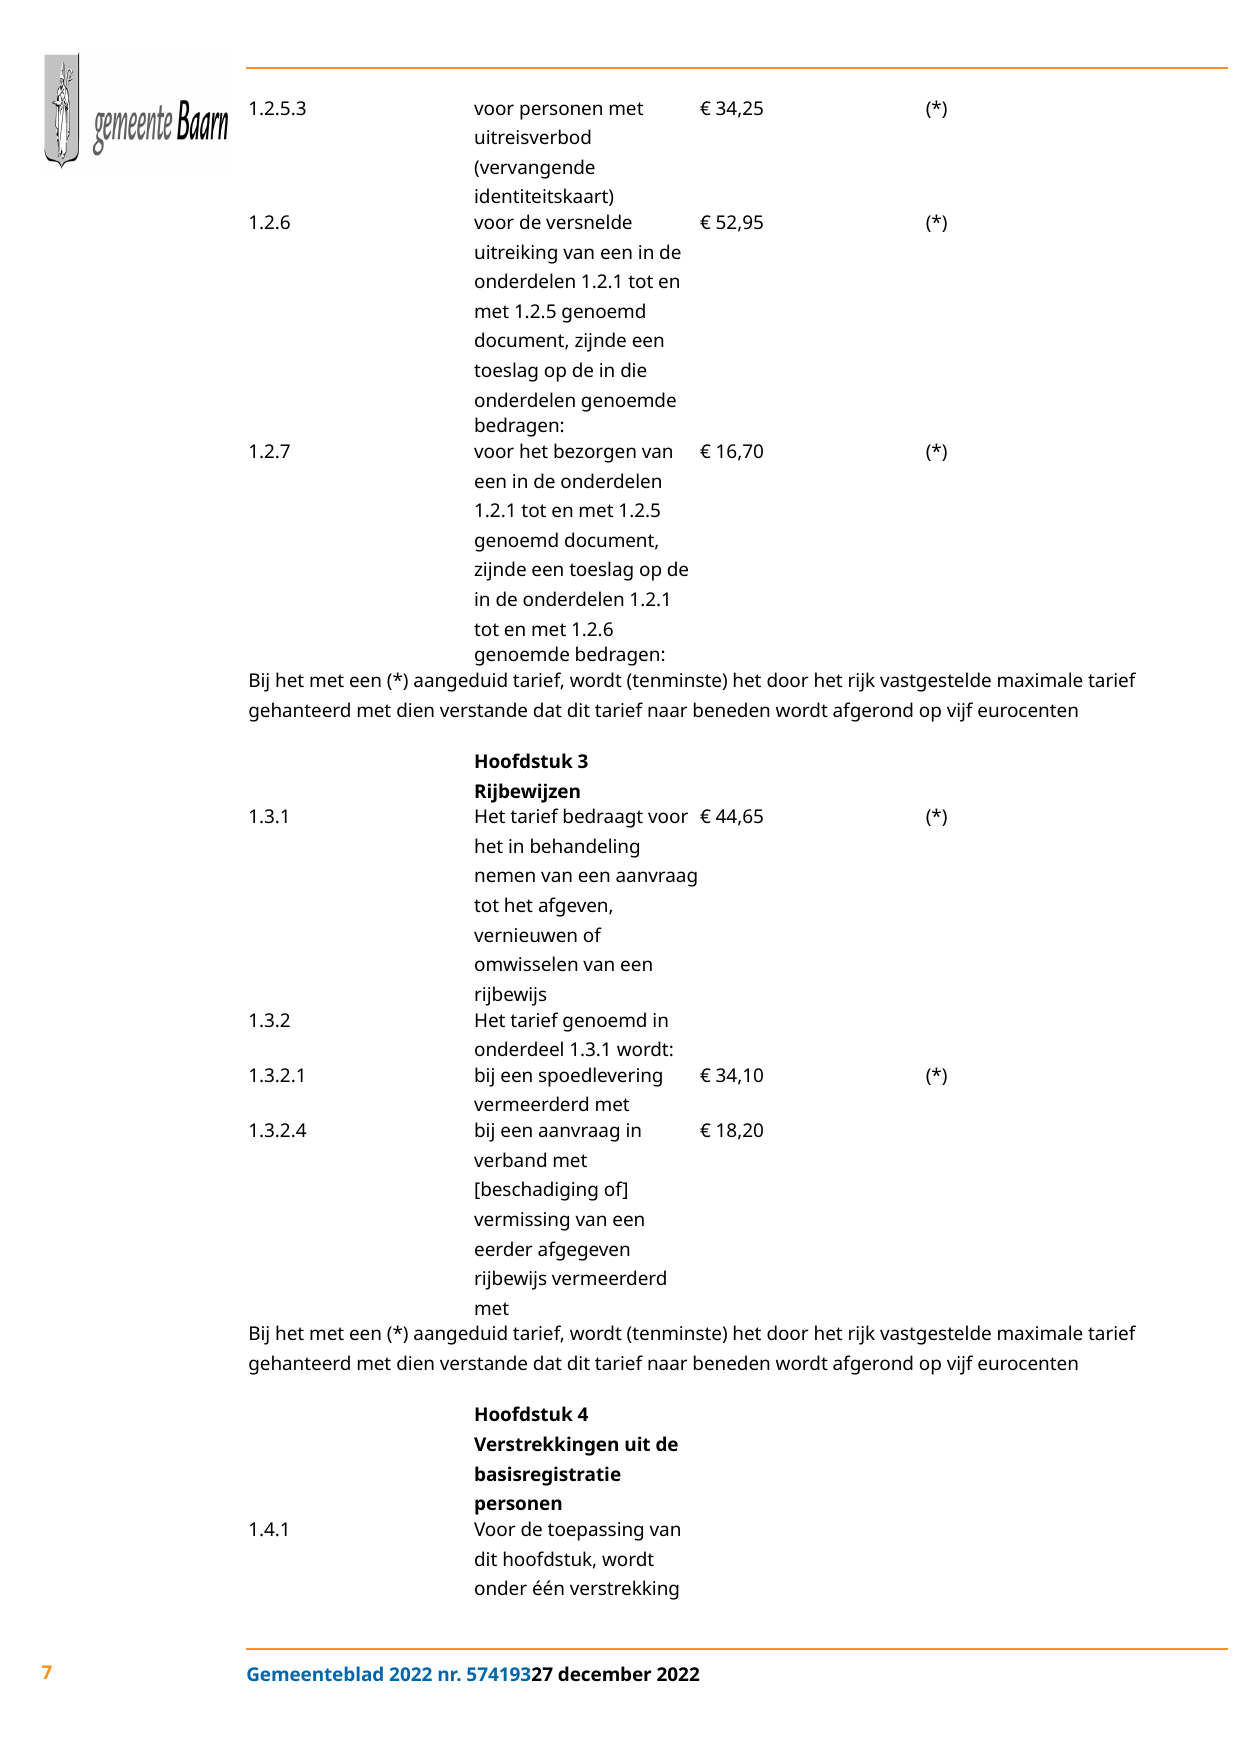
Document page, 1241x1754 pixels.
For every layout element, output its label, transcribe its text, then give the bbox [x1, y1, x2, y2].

table_cell [474, 723, 700, 748]
table_cell [926, 748, 1152, 803]
table_cell 1.2.6 [248, 209, 474, 412]
table_cell € 44,65 [700, 804, 926, 1007]
table_cell bij een aanvraag in verband met [beschadiging of] vermissing van een eerder afgegeven rijbewijs vermeerderd met [474, 1118, 700, 1321]
table_cell genoemde bedragen: [474, 641, 700, 667]
table_cell [248, 413, 474, 438]
table_cell Het tarief genoemd in onderdeel 1.3.1 wordt: [474, 1007, 700, 1062]
table_cell [248, 641, 474, 667]
table_cell [700, 1516, 926, 1601]
table_cell € 18,20 [700, 1118, 926, 1321]
table_cell (*) [926, 438, 1152, 641]
table_cell [700, 413, 926, 438]
table_cell [926, 1118, 1152, 1321]
table_cell [474, 1376, 700, 1402]
table_cell [926, 1516, 1152, 1601]
table_cell [926, 1402, 1152, 1516]
picture [41, 47, 231, 172]
table_cell 1.3.2.1 [248, 1062, 474, 1117]
table_cell 1.3.2 [248, 1007, 474, 1062]
table_cell Hoofdstuk 4 Verstrekkingen uit de basisregistratie personen [474, 1402, 700, 1516]
table_cell [700, 1007, 926, 1062]
table_cell [926, 413, 1152, 438]
table_cell Voor de toepassing van dit hoofdstuk, wordt onder één verstrekking [474, 1516, 700, 1601]
table_cell [926, 723, 1152, 748]
table_cell Bij het met een (*) aangeduid tarief, wordt (tenminste) het door het rijk vastgestelde maximale tarief gehanteerd met dien verstande dat dit tarief naar beneden wordt afgerond op vijf eurocenten [248, 1321, 1152, 1376]
table_cell Het tarief bedraagt voor het in behandeling nemen van een aanvraag tot het afgeven, vernieuwen of omwisselen van een rijbewijs [474, 804, 700, 1007]
table_cell [700, 1402, 926, 1516]
table_cell € 52,95 [700, 209, 926, 412]
table_cell voor personen met uitreisverbod (vervangende identiteitskaart) [474, 95, 700, 209]
table_cell 1.3.2.4 [248, 1118, 474, 1321]
table_cell 1.2.7 [248, 438, 474, 641]
table_cell Bij het met een (*) aangeduid tarief, wordt (tenminste) het door het rijk vastgestelde maximale tarief gehanteerd met dien verstande dat dit tarief naar beneden wordt afgerond op vijf eurocenten [248, 667, 1152, 722]
table_cell [700, 1376, 926, 1402]
table_cell voor het bezorgen van een in de onderdelen 1.2.1 tot en met 1.2.5 genoemd document, zijnde een toeslag op de in de onderdelen 1.2.1 tot en met 1.2.6 [474, 438, 700, 641]
table_cell [926, 1376, 1152, 1402]
table_cell [700, 641, 926, 667]
table_cell 1.4.1 [248, 1516, 474, 1601]
table_cell 1.3.1 [248, 804, 474, 1007]
table_cell (*) [926, 95, 1152, 209]
table_cell [248, 723, 474, 748]
table_cell [700, 748, 926, 803]
table_cell 1.2.5.3 [248, 95, 474, 209]
table_cell (*) [926, 209, 1152, 412]
table_cell € 34,10 [700, 1062, 926, 1117]
table_cell Hoofdstuk 3 Rijbewijzen [474, 748, 700, 803]
table_cell [926, 1007, 1152, 1062]
table_cell [926, 641, 1152, 667]
table_cell € 16,70 [700, 438, 926, 641]
table_cell voor de versnelde uitreiking van een in de onderdelen 1.2.1 tot en met 1.2.5 genoemd document, zijnde een toeslag op de in die onderdelen genoemde [474, 209, 700, 412]
table_cell [248, 748, 474, 803]
table_cell bedragen: [474, 413, 700, 438]
table_cell [248, 1402, 474, 1516]
table_cell € 34,25 [700, 95, 926, 209]
table_cell (*) [926, 1062, 1152, 1117]
table_cell [248, 1376, 474, 1402]
table_cell [700, 723, 926, 748]
table_cell (*) [926, 804, 1152, 1007]
table_cell bij een spoedlevering vermeerderd met [474, 1062, 700, 1117]
